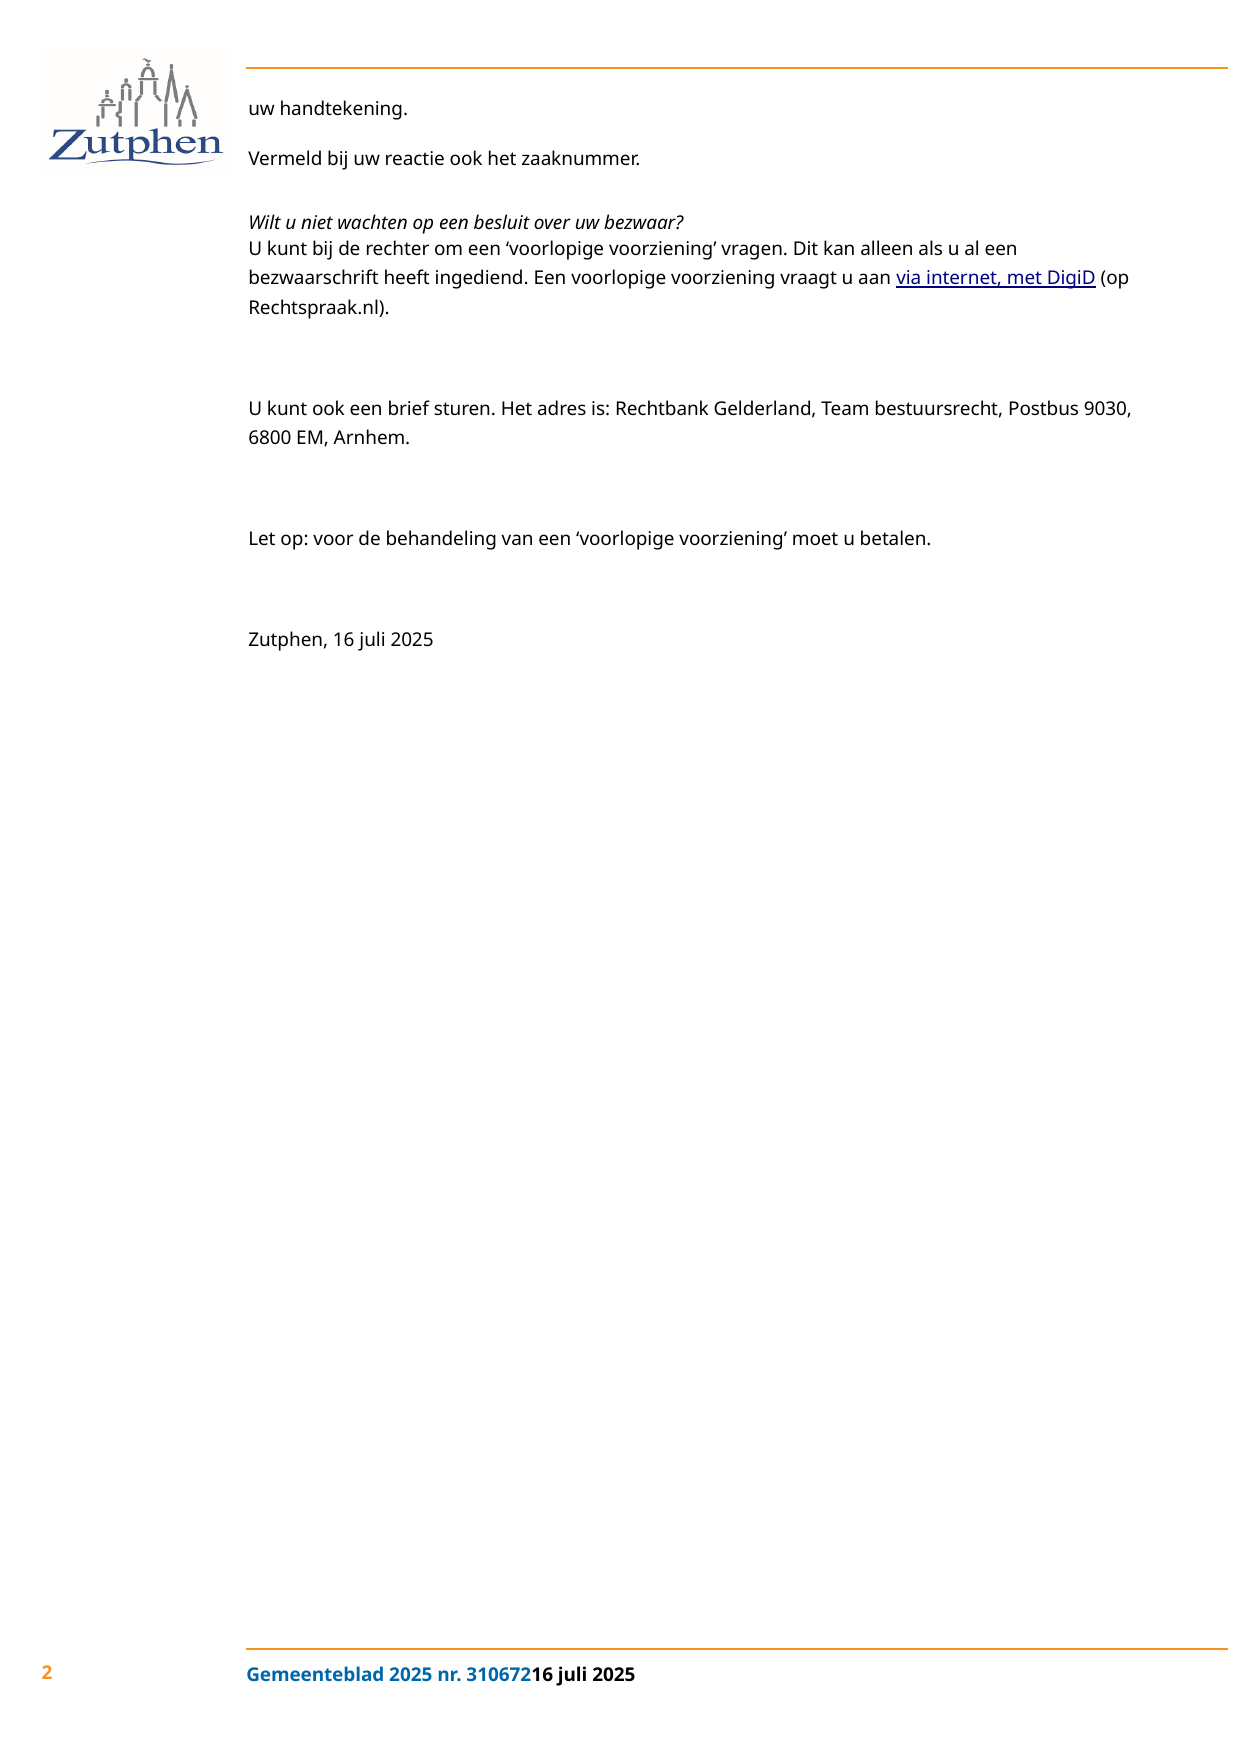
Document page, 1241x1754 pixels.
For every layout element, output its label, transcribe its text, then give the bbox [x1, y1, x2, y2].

text Vermeld bij uw reactie ook het zaaknummer. [248, 145, 1152, 171]
text Wilt u niet wachten op een besluit over uw bezwaar? [248, 209, 1152, 235]
picture [41, 47, 231, 172]
text uw handtekening. [248, 95, 1152, 121]
text Let op: voor de behandeling van een ‘voorlopige voorziening’ moet u betalen. [248, 525, 1152, 551]
text U kunt bij de rechter om een ‘voorlopige voorziening’ vragen. Dit kan alleen als u al een bezwaarschrift heeft ingediend. Een voorlopige voorziening vraagt u aan via internet, met DigiD (op Rechtspraak.nl). [248, 235, 1152, 320]
text U kunt ook een brief sturen. Het adres is: Rechtbank Gelderland, Team bestuursrecht, Postbus 9030, 6800 EM, Arnhem. [248, 395, 1152, 450]
text Zutphen, 16 juli 2025 [248, 626, 1152, 652]
